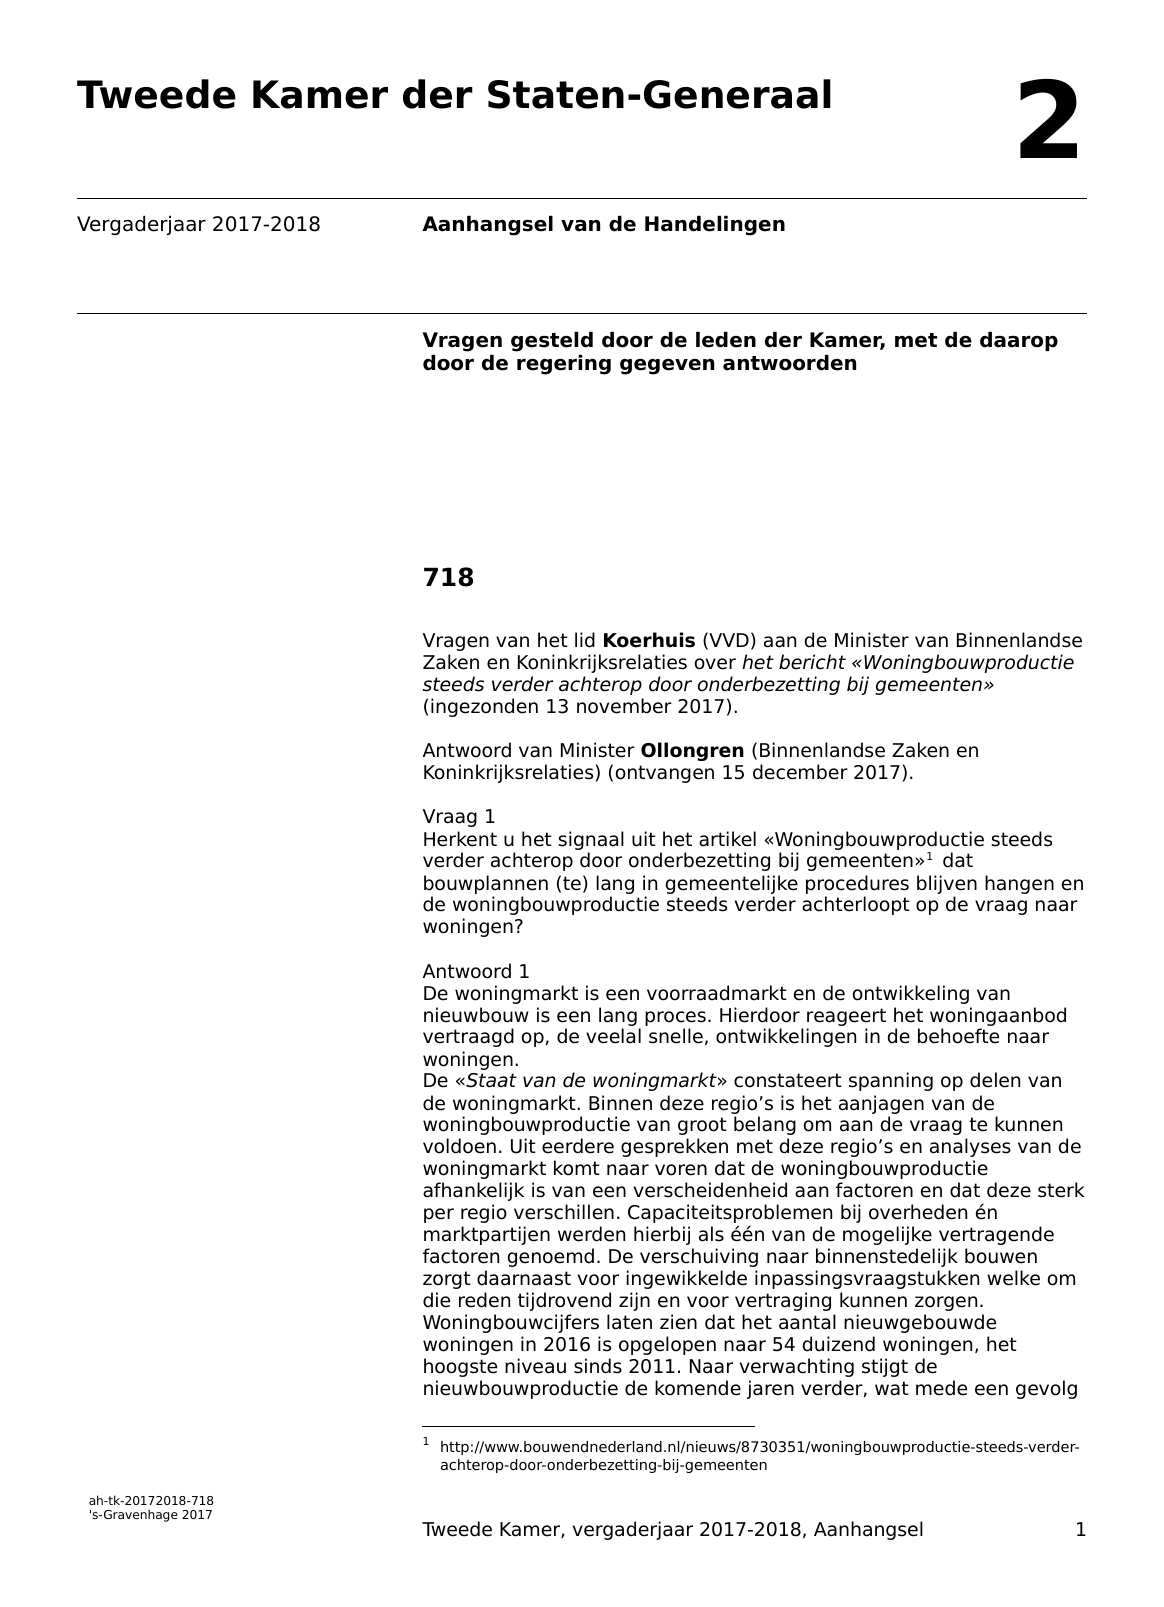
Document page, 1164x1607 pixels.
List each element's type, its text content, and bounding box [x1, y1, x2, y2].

text De «Staat van de woningmarkt» constateert spanning op delen van de woningmarkt. Binnen deze regio’s is het aanjagen van de woningbouwproductie van groot belang om aan de vraag te kunnen voldoen. Uit eerdere gesprekken met deze regio’s en analyses van de woningmarkt komt naar voren dat de woningbouwproductie afhankelijk is van een verscheidenheid aan factoren en dat deze sterk per regio verschillen. Capaciteitsproblemen bij overheden én marktpartijen werden hierbij als één van de mogelijke vertragende factoren genoemd. De verschuiving naar binnenstedelijk bouwen zorgt daarnaast voor ingewikkelde inpassingsvraagstukken welke om die reden tijdrovend zijn en voor vertraging kunnen zorgen. [422, 1070, 1087, 1312]
text De woningmarkt is een voorraadmarkt en de ontwikkeling van nieuwbouw is een lang proces. Hierdoor reageert het woningaanbod vertraagd op, de veelal snelle, ontwikkelingen in de behoefte naar woningen. [422, 982, 1087, 1070]
text 718 [422, 563, 1087, 592]
text Antwoord 1 [422, 961, 1087, 982]
table_cell [77, 314, 422, 375]
table_header Tweede Kamer der Staten-Generaal [77, 59, 886, 198]
text 's-Gravenhage 2017 [88, 1508, 323, 1522]
text Vraag 1 [422, 806, 1087, 828]
text ah-tk-20172018-718 [88, 1494, 323, 1508]
text Antwoord van Minister Ollongren (Binnenlandse Zaken en Koninkrijksrelaties) (ontvangen 15 december 2017). [422, 740, 1087, 784]
table_cell Vergaderjaar 2017-2018 [77, 199, 422, 313]
table_cell Aanhangsel van de Handelingen [422, 199, 1087, 313]
table_header 2 [886, 59, 1087, 198]
text http://www.bouwendnederland.nl/nieuws/8730351/woningbouwproductie-steeds-verder-achterop-door-onderbezetting-bij-gemeenten [422, 1435, 1087, 1474]
text Herkent u het signaal uit het artikel «Woningbouwproductie steeds verder achterop door onderbezetting bij gemeenten» dat bouwplannen (te) lang in gemeentelijke procedures blijven hangen en de woningbouwproductie steeds verder achterloopt op de vraag naar woningen? [422, 828, 1087, 938]
text Woningbouwcijfers laten zien dat het aantal nieuwgebouwde woningen in 2016 is opgelopen naar 54 duizend woningen, het hoogste niveau sinds 2011. Naar verwachting stijgt de nieuwbouwproductie de komende jaren verder, wat mede een gevolg [422, 1312, 1087, 1400]
text Vragen van het lid Koerhuis (VVD) aan de Minister van Binnenlandse Zaken en Koninkrijksrelaties over het bericht «Woningbouwproductie steeds verder achterop door onderbezetting bij gemeenten» (ingezonden 13 november 2017). [422, 630, 1087, 718]
table_cell Vragen gesteld door de leden der Kamer, met de daarop door de regering gegeven antwoorden [422, 314, 1087, 375]
